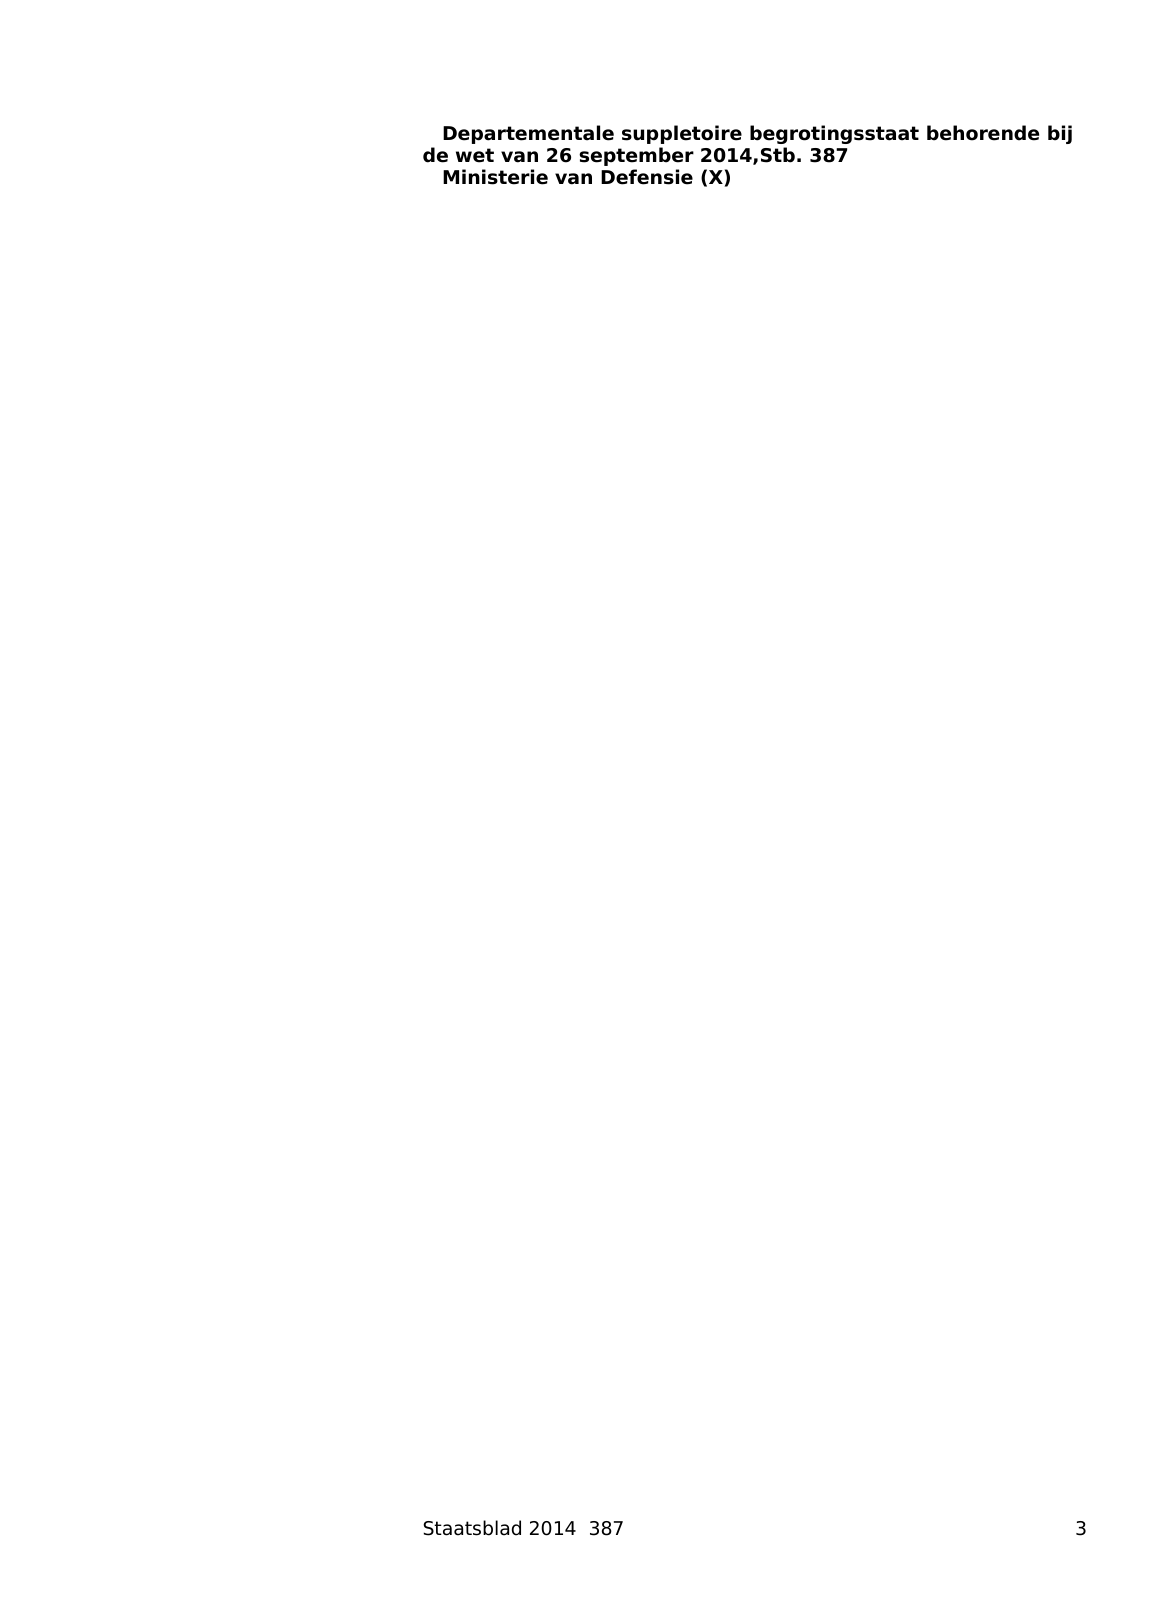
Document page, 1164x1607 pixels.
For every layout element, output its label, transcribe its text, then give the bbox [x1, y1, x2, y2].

text Ministerie van Defensie (X) [422, 167, 1087, 188]
text Departementale suppletoire begrotingsstaat behorende bij de wet van 26 september 2014,Stb. 387 [422, 123, 1087, 167]
